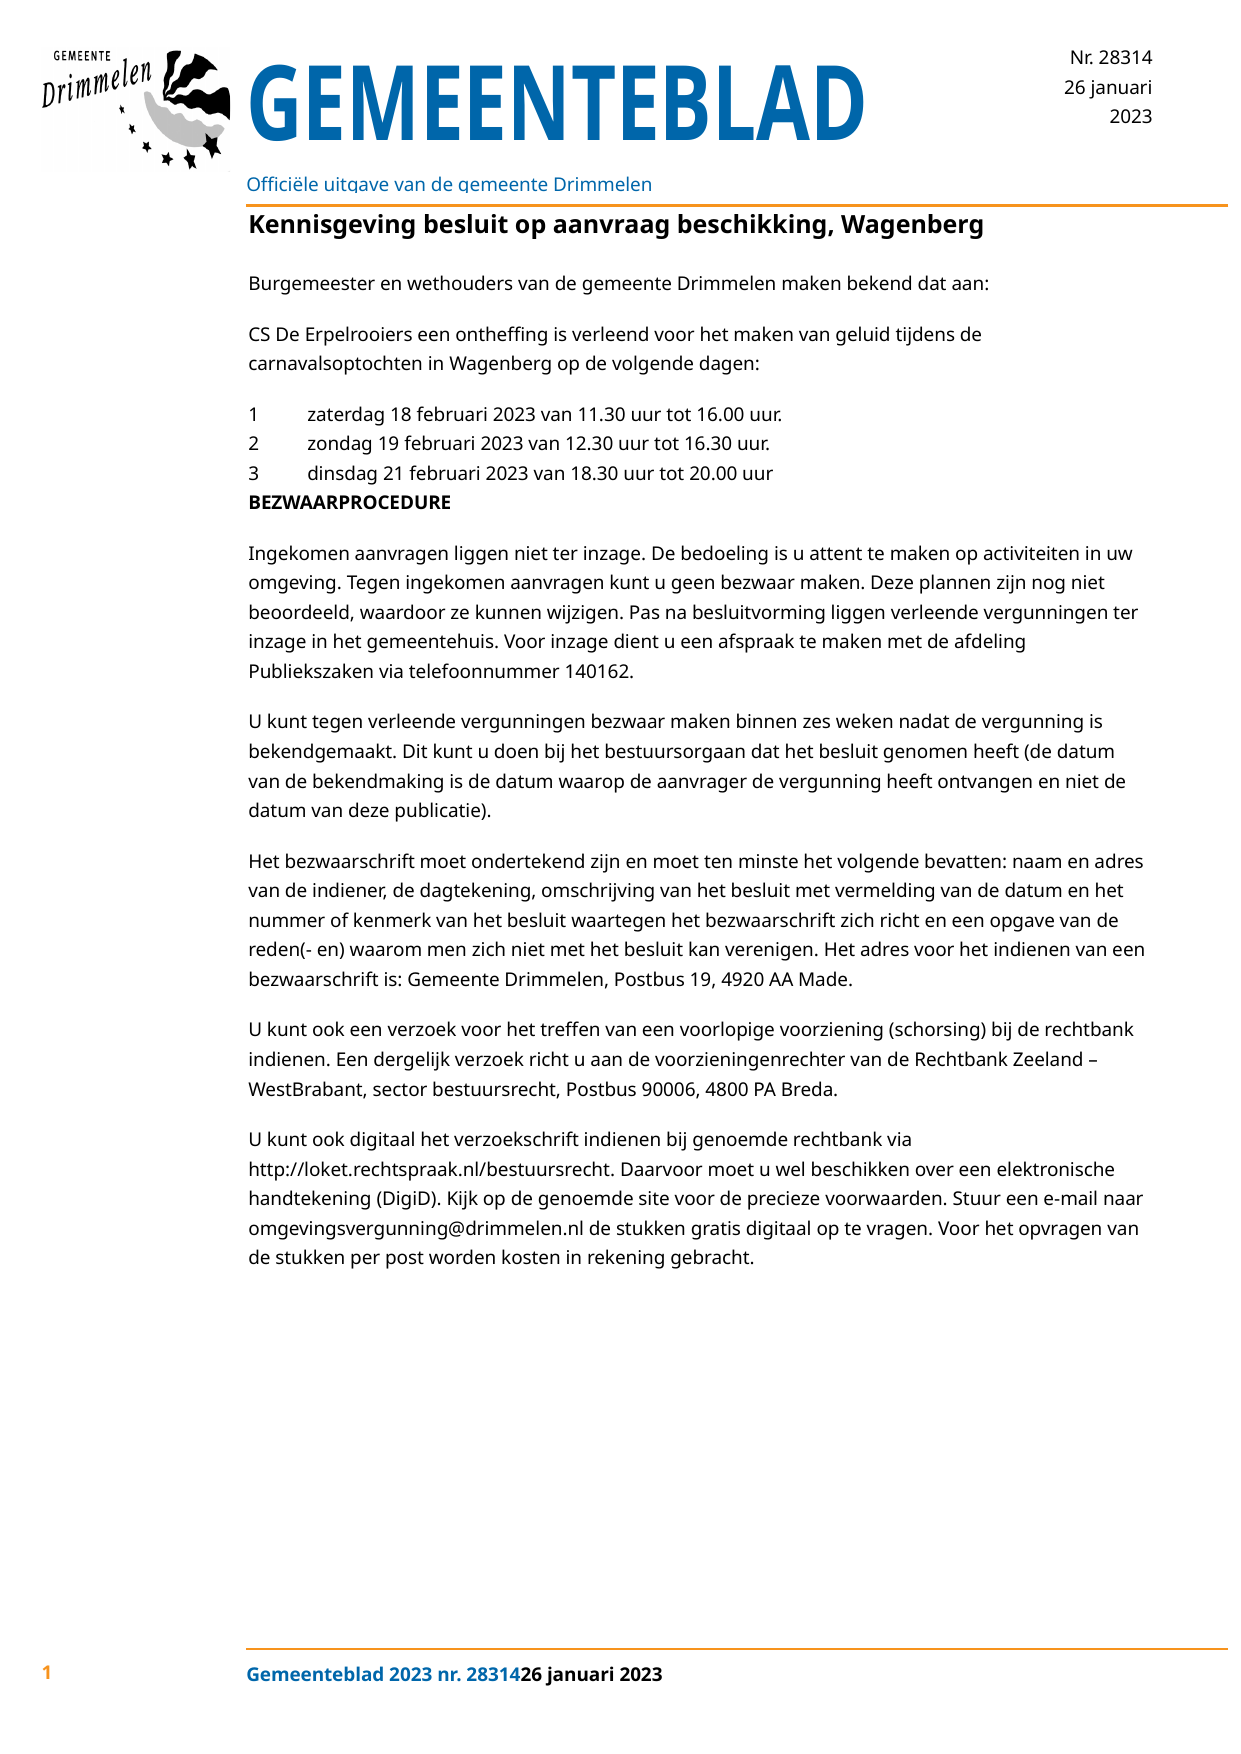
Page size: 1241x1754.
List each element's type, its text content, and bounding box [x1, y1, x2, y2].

list dinsdag 21 februari 2023 van 18.30 uur tot 20.00 uur [248, 460, 1152, 486]
text BEZWAARPROCEDURE [248, 489, 1152, 515]
text Burgemeester en wethouders van de gemeente Drimmelen maken bekend dat aan: [248, 270, 1152, 296]
text Ingekomen aanvragen liggen niet ter inzage. De bedoeling is u attent te maken op activiteiten in uw omgeving. Tegen ingekomen aanvragen kunt u geen bezwaar maken. Deze plannen zijn nog niet beoordeeld, waardoor ze kunnen wijzigen. Pas na besluitvorming liggen verleende vergunningen ter inzage in het gemeentehuis. Voor inzage dient u een afspraak te maken met de afdeling Publiekszaken via telefoonnummer 140162. [248, 540, 1152, 684]
picture [41, 47, 231, 172]
text CS De Erpelrooiers een ontheffing is verleend voor het maken van geluid tijdens de carnavalsoptochten in Wagenberg op de volgende dagen: [248, 321, 1152, 376]
text Kennisgeving besluit op aanvraag beschikking, Wagenberg [248, 207, 1152, 241]
text U kunt ook digitaal het verzoekschrift indienen bij genoemde rechtbank via http://loket.rechtspraak.nl/bestuursrecht. Daarvoor moet u wel beschikken over een elektronische handtekening (DigiD). Kijk op de genoemde site voor de precieze voorwaarden. Stuur een e-mail naar omgevingsvergunning@drimmelen.nl de stukken gratis digitaal op te vragen. Voor het opvragen van de stukken per post worden kosten in rekening gebracht. [248, 1126, 1152, 1270]
list zondag 19 februari 2023 van 12.30 uur tot 16.30 uur. [248, 430, 1152, 456]
text Het bezwaarschrift moet ondertekend zijn en moet ten minste het volgende bevatten: naam en adres van de indiener, de dagtekening, omschrijving van het besluit met vermelding van de datum en het nummer of kenmerk van het besluit waartegen het bezwaarschrift zich richt en een opgave van de reden(- en) waarom men zich niet met het besluit kan verenigen. Het adres voor het indienen van een bezwaarschrift is: Gemeente Drimmelen, Postbus 19, 4920 AA Made. [248, 848, 1152, 992]
text U kunt ook een verzoek voor het treffen van een voorlopige voorziening (schorsing) bij de rechtbank indienen. Een dergelijk verzoek richt u aan de voorzieningenrechter van de Rechtbank Zeeland – WestBrabant, sector bestuursrecht, Postbus 90006, 4800 PA Breda. [248, 1017, 1152, 1101]
text U kunt tegen verleende vergunningen bezwaar maken binnen zes weken nadat de vergunning is bekendgemaakt. Dit kunt u doen bij het bestuursorgaan dat het besluit genomen heeft (de datum van de bekendmaking is de datum waarop de aanvrager de vergunning heeft ontvangen en niet de datum van deze publicatie). [248, 709, 1152, 823]
list zaterdag 18 februari 2023 van 11.30 uur tot 16.00 uur. [248, 401, 1152, 426]
